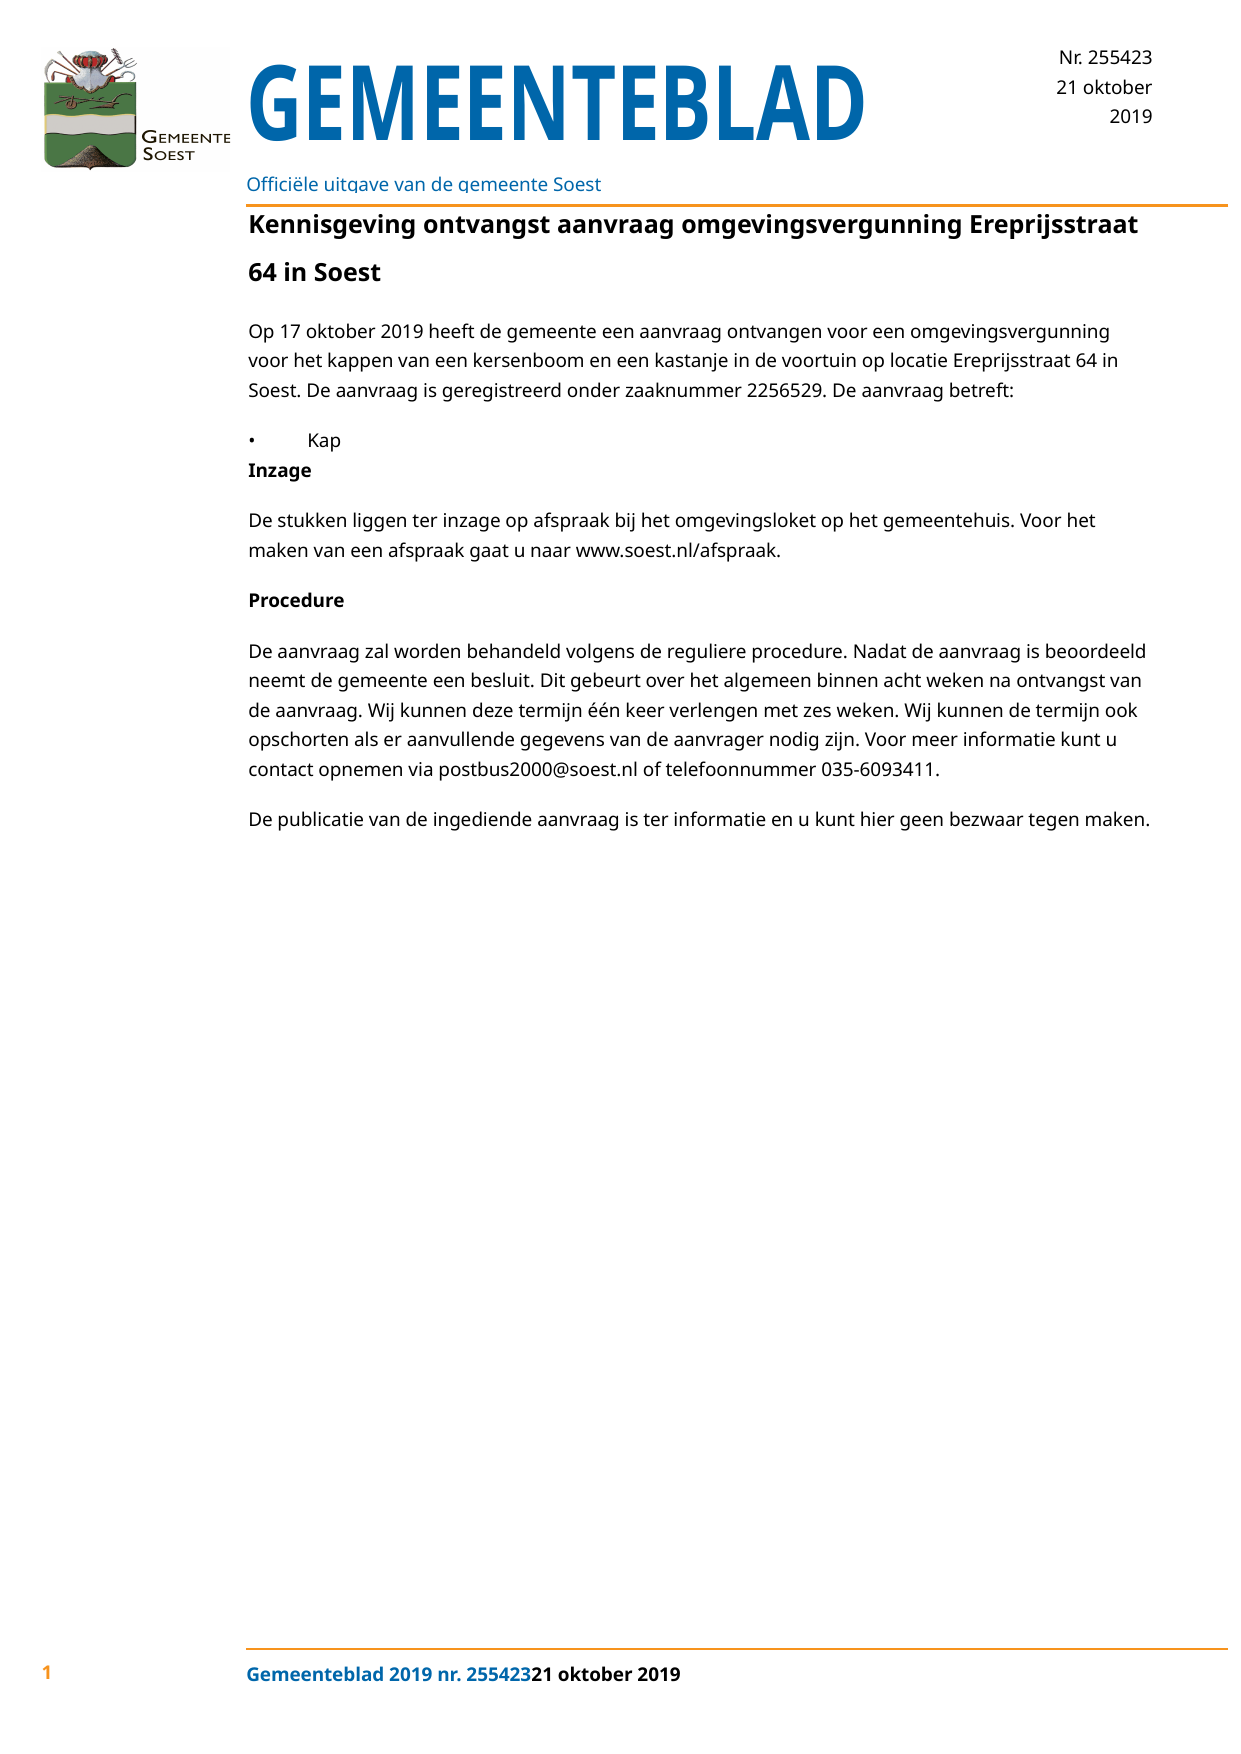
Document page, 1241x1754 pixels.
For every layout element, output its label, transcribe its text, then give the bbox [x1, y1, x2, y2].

text Procedure [248, 587, 1152, 613]
text De stukken liggen ter inzage op afspraak bij het omgevingsloket op het gemeentehuis. Voor het maken van een afspraak gaat u naar www.soest.nl/afspraak. [248, 507, 1152, 563]
text De aanvraag zal worden behandeld volgens de reguliere procedure. Nadat de aanvraag is beoordeeld neemt de gemeente een besluit. Dit gebeurt over het algemeen binnen acht weken na ontvangst van de aanvraag. Wij kunnen deze termijn één keer verlengen met zes weken. Wij kunnen de termijn ook opschorten als er aanvullende gegevens van de aanvrager nodig zijn. Voor meer informatie kunt u contact opnemen via postbus2000@soest.nl of telefoonnummer 035-6093411. [248, 638, 1152, 782]
picture [41, 47, 231, 172]
text Inzage [248, 457, 1152, 483]
list Kap [248, 427, 1152, 453]
text Kennisgeving ontvangst aanvraag omgevingsvergunning Ereprijsstraat 64 in Soest [248, 207, 1152, 288]
text Op 17 oktober 2019 heeft de gemeente een aanvraag ontvangen voor een omgevingsvergunning voor het kappen van een kersenboom en een kastanje in de voortuin op locatie Ereprijsstraat 64 in Soest. De aanvraag is geregistreerd onder zaaknummer 2256529. De aanvraag betreft: [248, 318, 1152, 403]
text De publicatie van de ingediende aanvraag is ter informatie en u kunt hier geen bezwaar tegen maken. [248, 807, 1152, 832]
